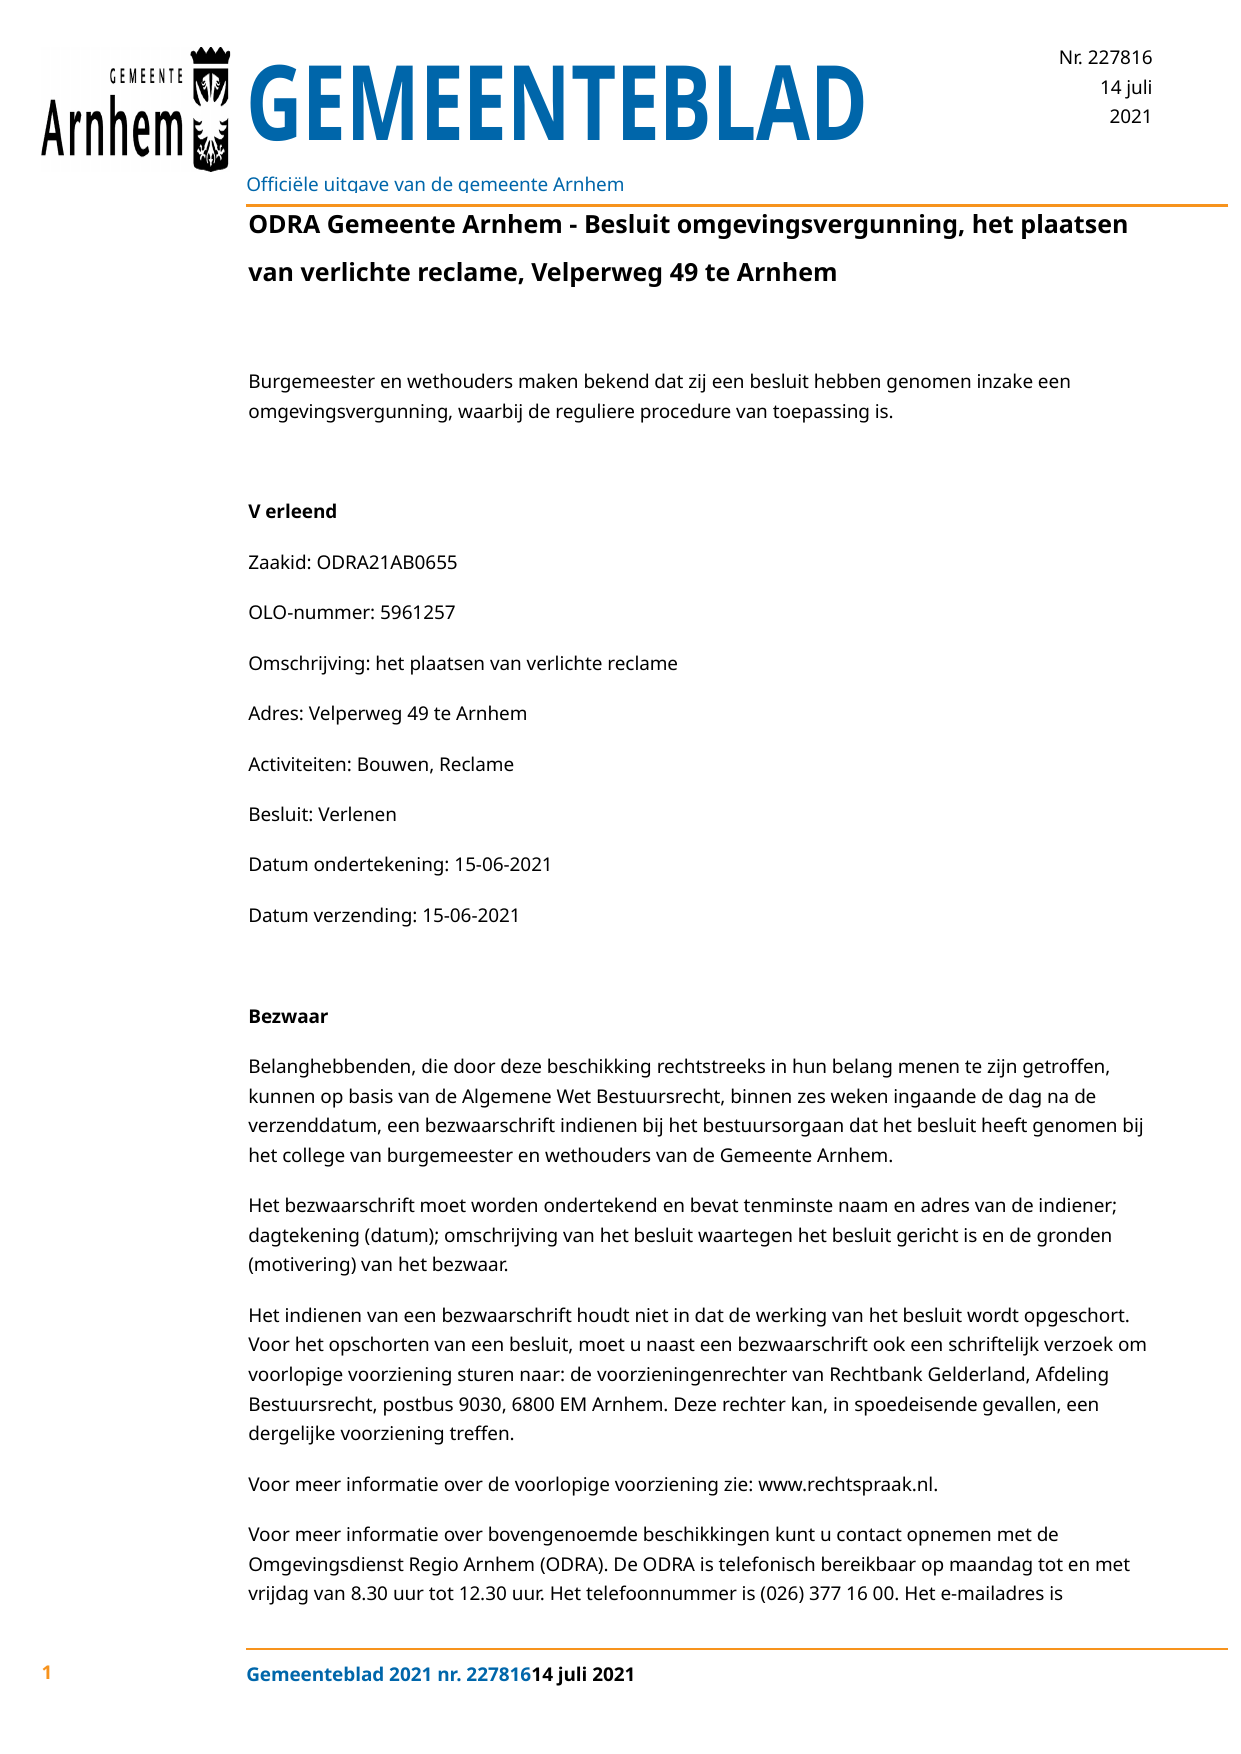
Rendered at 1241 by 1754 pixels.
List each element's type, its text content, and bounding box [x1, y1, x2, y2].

text Voor meer informatie over de voorlopige voorziening zie: www.rechtspraak.nl. [248, 1471, 1152, 1497]
text Adres: Velperweg 49 te Arnhem [248, 700, 1152, 726]
text Burgemeester en wethouders maken bekend dat zij een besluit hebben genomen inzake een omgevingsvergunning, waarbij de reguliere procedure van toepassing is. [248, 368, 1152, 424]
text Voor meer informatie over bovengenoemde beschikkingen kunt u contact opnemen met de Omgevingsdienst Regio Arnhem (ODRA). De ODRA is telefonisch bereikbaar op maandag tot en met vrijdag van 8.30 uur tot 12.30 uur. Het telefoonnummer is (026) 377 16 00. Het e-mailadres is [248, 1521, 1152, 1606]
text Het indienen van een bezwaarschrift houdt niet in dat de werking van het besluit wordt opgeschort. Voor het opschorten van een besluit, moet u naast een bezwaarschrift ook een schriftelijk verzoek om voorlopige voorziening sturen naar: de voorzieningenrechter van Rechtbank Gelderland, Afdeling Bestuursrecht, postbus 9030, 6800 EM Arnhem. Deze rechter kan, in spoedeisende gevallen, een dergelijke voorziening treffen. [248, 1302, 1152, 1446]
text Omschrijving: het plaatsen van verlichte reclame [248, 650, 1152, 676]
text Het bezwaarschrift moet worden ondertekend en bevat tenminste naam en adres van de indiener; dagtekening (datum); omschrijving van het besluit waartegen het besluit gericht is en de gronden (motivering) van het bezwaar. [248, 1192, 1152, 1277]
text Besluit: Verlenen [248, 801, 1152, 827]
picture [41, 47, 231, 172]
text ODRA Gemeente Arnhem - Besluit omgevingsvergunning, het plaatsen van verlichte reclame, Velperweg 49 te Arnhem [248, 207, 1152, 288]
text Zaakid: ODRA21AB0655 [248, 549, 1152, 575]
text Datum verzending: 15-06-2021 [248, 902, 1152, 928]
text V erleend [248, 499, 1152, 524]
text Belanghebbenden, die door deze beschikking rechtstreeks in hun belang menen te zijn getroffen, kunnen op basis van de Algemene Wet Bestuursrecht, binnen zes weken ingaande de dag na de verzenddatum, een bezwaarschrift indienen bij het bestuursorgaan dat het besluit heeft genomen bij het college van burgemeester en wethouders van de Gemeente Arnhem. [248, 1053, 1152, 1168]
text Activiteiten: Bouwen, Reclame [248, 751, 1152, 777]
text Datum ondertekening: 15-06-2021 [248, 852, 1152, 877]
text OLO-nummer: 5961257 [248, 599, 1152, 625]
text Bezwaar [248, 1003, 1152, 1029]
